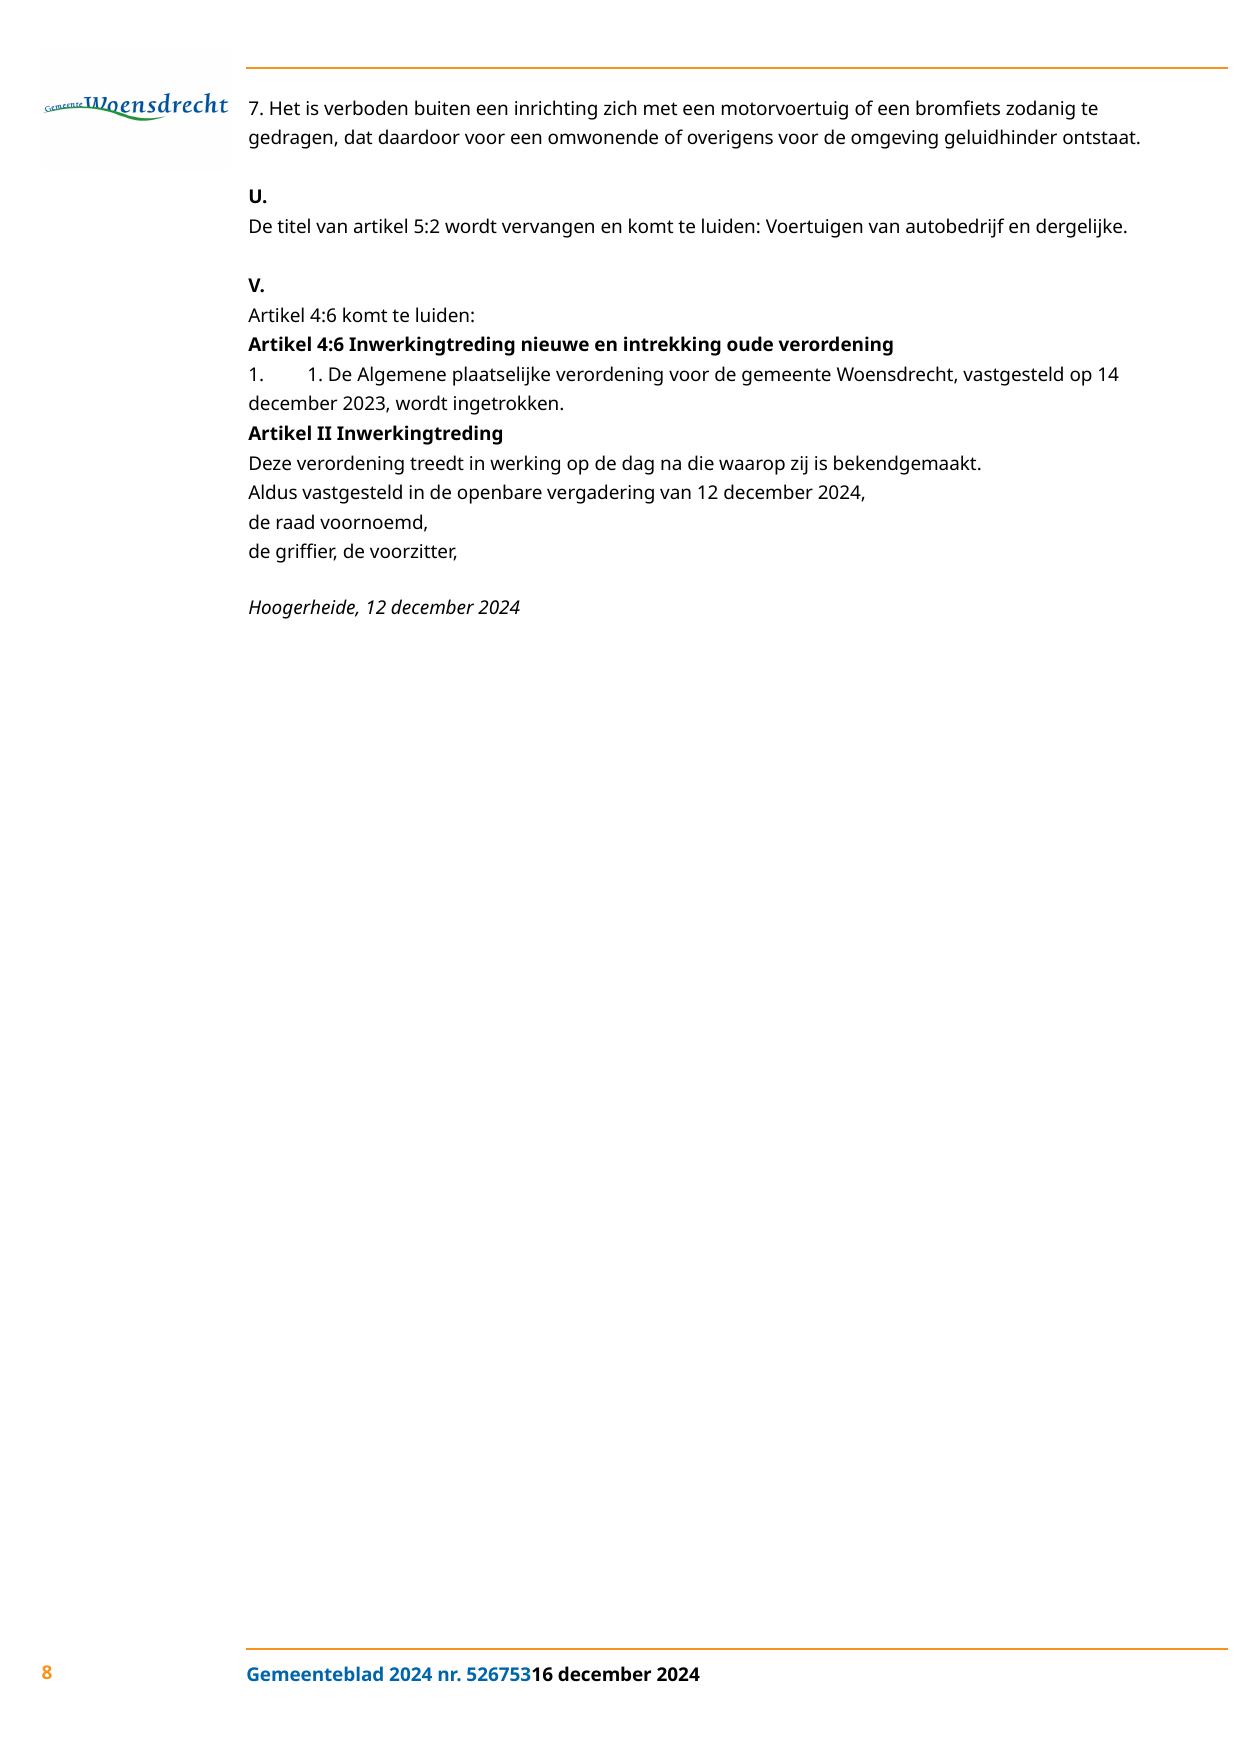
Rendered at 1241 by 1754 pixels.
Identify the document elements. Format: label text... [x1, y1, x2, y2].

text U. [248, 183, 1152, 209]
text De titel van artikel 5:2 wordt vervangen en komt te luiden: Voertuigen van autobedrijf en dergelijke. [248, 213, 1152, 239]
text de griffier, de voorzitter, [248, 538, 1152, 564]
text de raad voornoemd, [248, 509, 1152, 535]
text Artikel 4:6 Inwerkingtreding nieuwe en intrekking oude verordening [248, 331, 1152, 357]
text Artikel II Inwerkingtreding [248, 420, 1152, 446]
text Hoogerheide, 12 december 2024 [248, 594, 1152, 619]
list 1. De Algemene plaatselijke verordening voor de gemeente Woensdrecht, vastgesteld op 14 [248, 361, 1152, 387]
picture [41, 47, 231, 172]
text Aldus vastgesteld in de openbare vergadering van 12 december 2024, [248, 479, 1152, 505]
text 7. Het is verboden buiten een inrichting zich met een motorvoertuig of een bromfiets zodanig te gedragen, dat daardoor voor een omwonende of overigens voor de omgeving geluidhinder ontstaat. [248, 95, 1152, 150]
text Deze verordening treedt in werking op de dag na die waarop zij is bekendgemaakt. [248, 450, 1152, 476]
text V. [248, 272, 1152, 298]
text december 2023, wordt ingetrokken. [248, 391, 1152, 416]
text Artikel 4:6 komt te luiden: [248, 302, 1152, 328]
